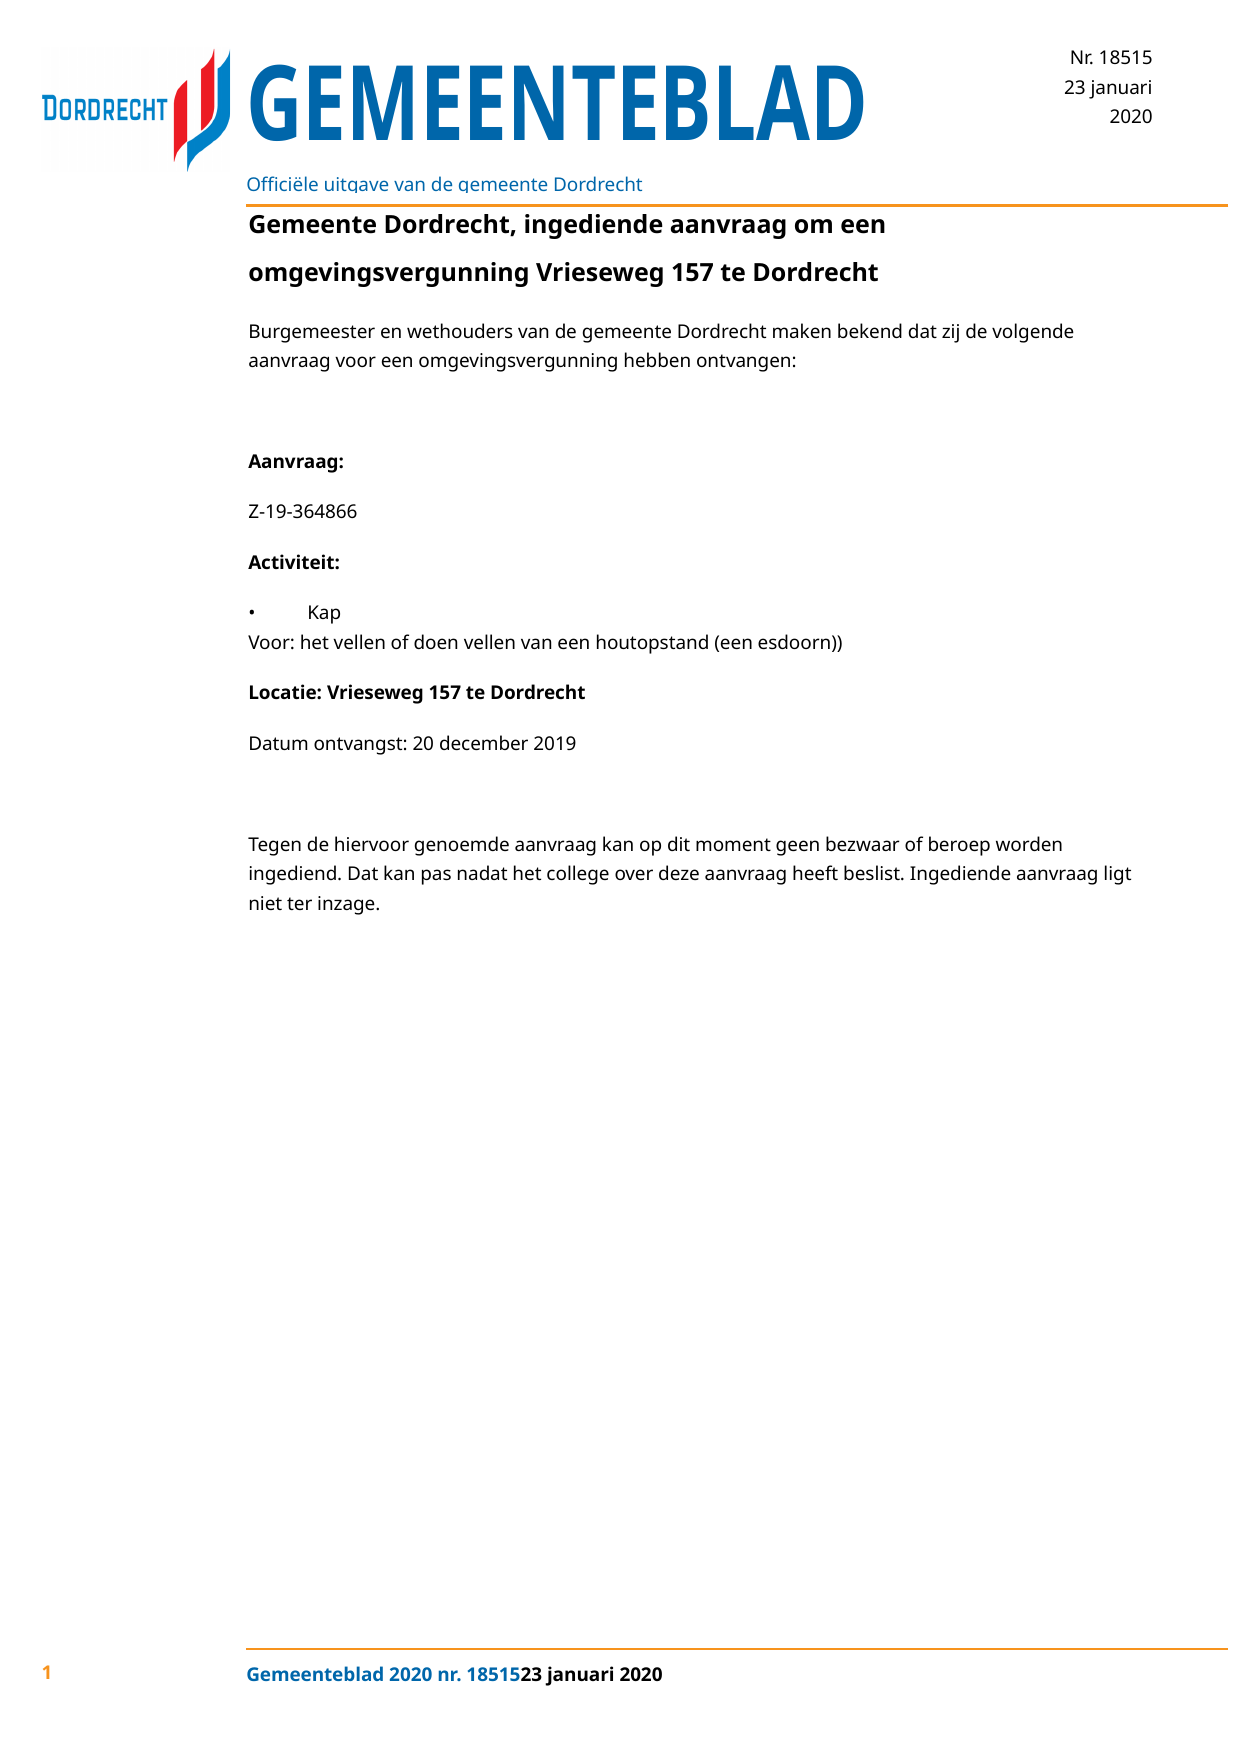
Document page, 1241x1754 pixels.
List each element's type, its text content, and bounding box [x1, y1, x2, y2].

text Burgemeester en wethouders van de gemeente Dordrecht maken bekend dat zij de volgende aanvraag voor een omgevingsvergunning hebben ontvangen: [248, 318, 1152, 373]
text Aanvraag: [248, 448, 1152, 474]
text Locatie: Vrieseweg 157 te Dordrecht [248, 679, 1152, 705]
text Activiteit: [248, 549, 1152, 575]
picture [41, 47, 231, 172]
text Voor: het vellen of doen vellen van een houtopstand (een esdoorn)) [248, 629, 1152, 655]
list Kap [248, 599, 1152, 625]
text Datum ontvangst: 20 december 2019 [248, 730, 1152, 756]
text Z-19-364866 [248, 499, 1152, 524]
text Gemeente Dordrecht, ingediende aanvraag om een omgevingsvergunning Vrieseweg 157 te Dordrecht [248, 207, 1152, 288]
text Tegen de hiervoor genoemde aanvraag kan op dit moment geen bezwaar of beroep worden ingediend. Dat kan pas nadat het college over deze aanvraag heeft beslist. Ingediende aanvraag ligt niet ter inzage. [248, 831, 1152, 916]
